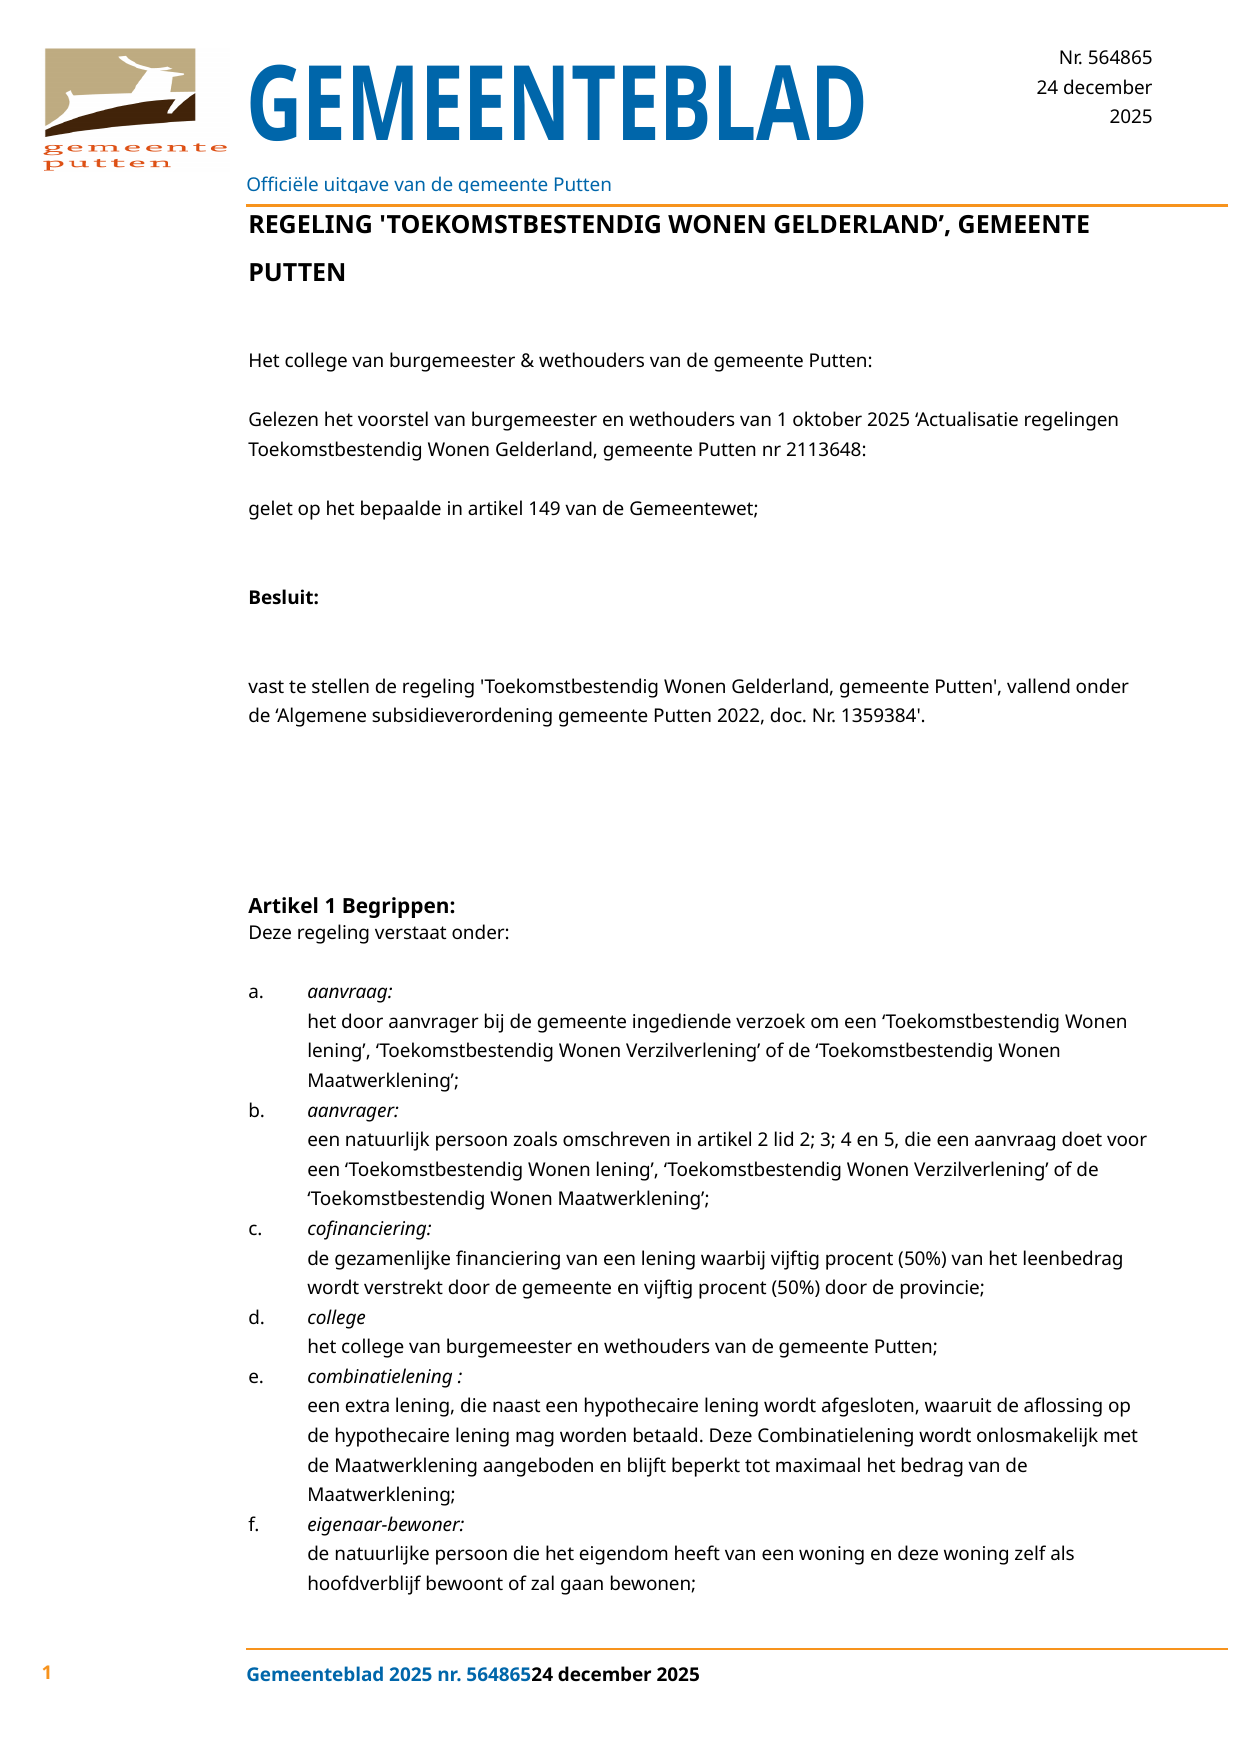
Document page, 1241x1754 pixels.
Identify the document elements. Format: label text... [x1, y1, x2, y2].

list aanvrager: [248, 1097, 1152, 1123]
text REGELING 'TOEKOMSTBESTENDIG WONEN GELDERLAND’, GEMEENTE PUTTEN [248, 207, 1152, 288]
list een extra lening, die naast een hypothecaire lening wordt afgesloten, waaruit de aflossing op de hypothecaire lening mag worden betaald. Deze Combinatielening wordt onlosmakelijk met de Maatwerklening aangeboden en blijft beperkt tot maximaal het bedrag van de Maatwerklening; [248, 1393, 1152, 1507]
text vast te stellen de regeling 'Toekomstbestendig Wonen Gelderland, gemeente Putten', vallend onder de ‘Algemene subsidieverordening gemeente Putten 2022, doc. Nr. 1359384'. [248, 673, 1152, 728]
text Deze regeling verstaat onder: [248, 919, 1152, 945]
text Het college van burgemeester & wethouders van de gemeente Putten: [248, 347, 1152, 373]
list cofinanciering: [248, 1215, 1152, 1241]
list combinatielening : [248, 1363, 1152, 1389]
list aanvraag: [248, 978, 1152, 1004]
text Gelezen het voorstel van burgemeester en wethouders van 1 oktober 2025 ‘Actualisatie regelingen Toekomstbestendig Wonen Gelderland, gemeente Putten nr 2113648: [248, 407, 1152, 462]
list het college van burgemeester en wethouders van de gemeente Putten; [248, 1333, 1152, 1359]
list college [248, 1304, 1152, 1330]
list de natuurlijke persoon die het eigendom heeft van een woning en deze woning zelf als hoofdverblijf bewoont of zal gaan bewonen; [248, 1541, 1152, 1596]
list de gezamenlijke financiering van een lening waarbij vijftig procent (50%) van het leenbedrag wordt verstrekt door de gemeente en vijftig procent (50%) door de provincie; [248, 1245, 1152, 1300]
list een natuurlijk persoon zoals omschreven in artikel 2 lid 2; 3; 4 en 5, die een aanvraag doet voor een ‘Toekomstbestendig Wonen lening’, ‘Toekomstbestendig Wonen Verzilverlening’ of de ‘Toekomstbestendig Wonen Maatwerklening’; [248, 1126, 1152, 1211]
list het door aanvrager bij de gemeente ingediende verzoek om een ‘Toekomstbestendig Wonen lening’, ‘Toekomstbestendig Wonen Verzilverlening’ of de ‘Toekomstbestendig Wonen Maatwerklening’; [248, 1008, 1152, 1093]
text Artikel 1 Begrippen: [248, 891, 1152, 919]
text Besluit: [248, 584, 1152, 610]
picture [41, 47, 231, 172]
text gelet op het bepaalde in artikel 149 van de Gemeentewet; [248, 495, 1152, 521]
list eigenaar-bewoner: [248, 1511, 1152, 1537]
